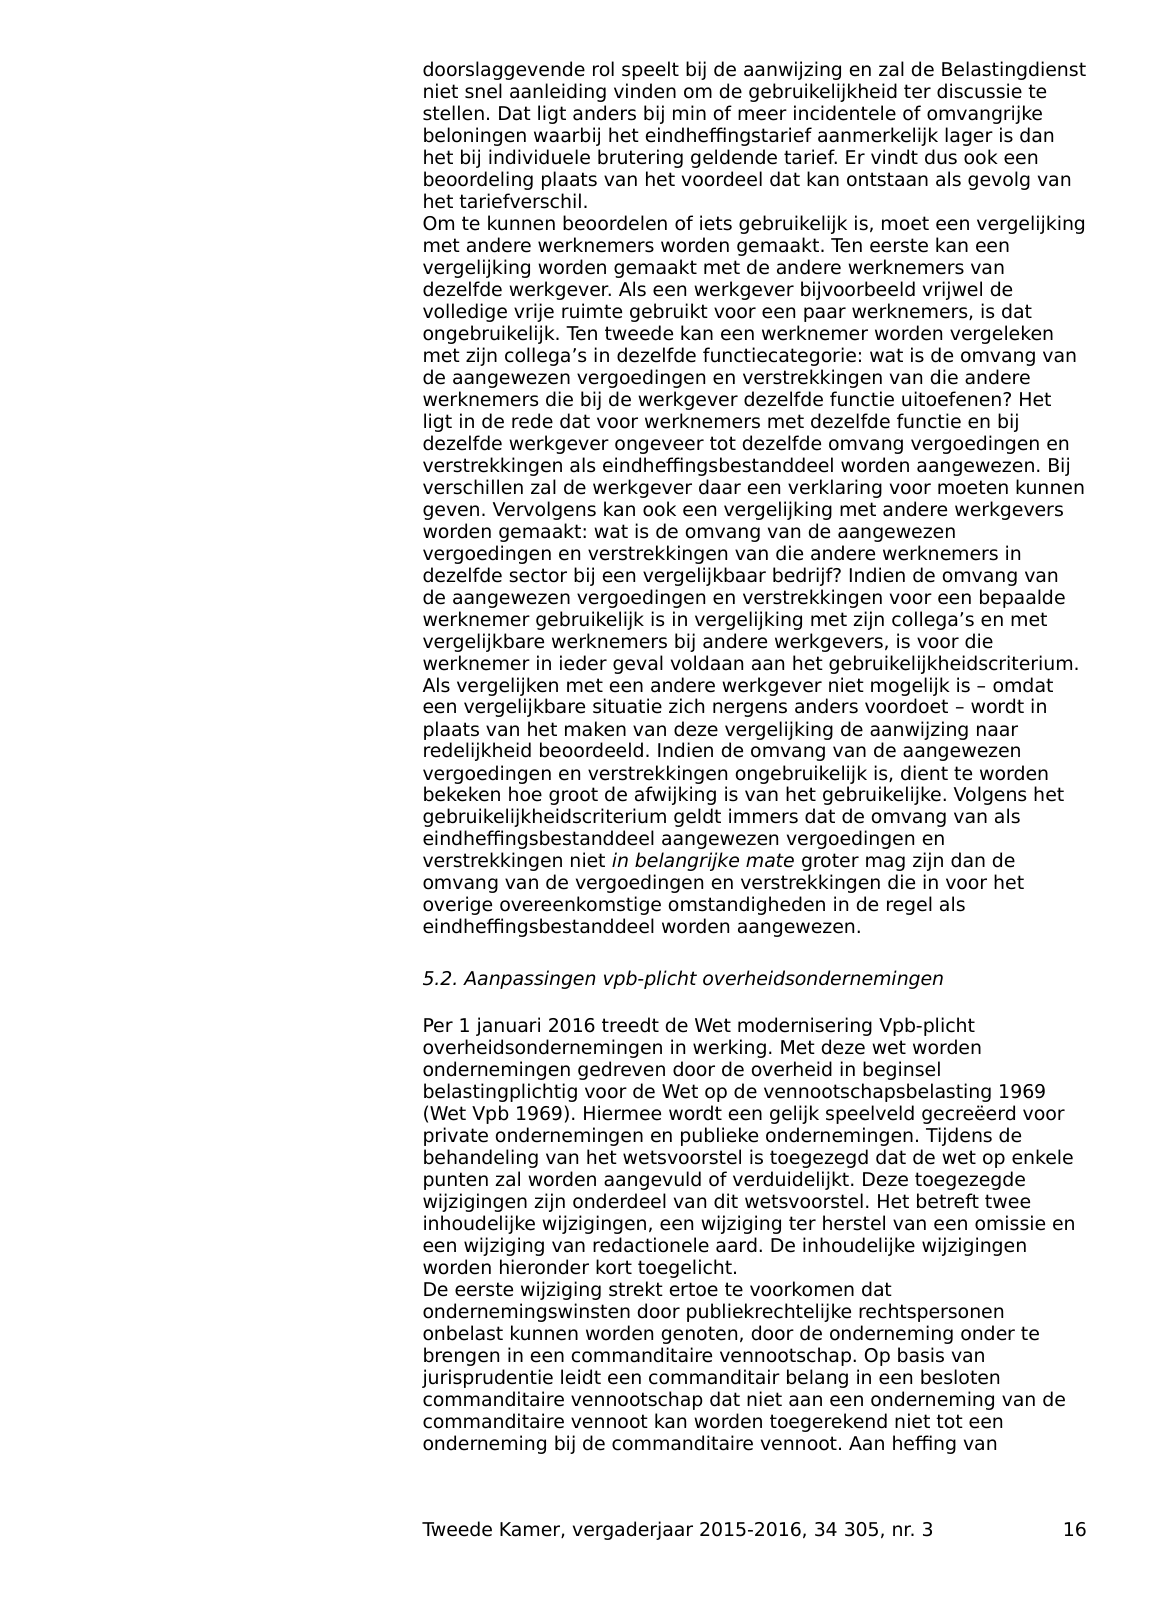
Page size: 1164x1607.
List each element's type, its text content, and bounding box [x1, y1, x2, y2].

text De eerste wijziging strekt ertoe te voorkomen dat ondernemingswinsten door publiekrechtelijke rechtspersonen onbelast kunnen worden genoten, door de onderneming onder te brengen in een commanditaire vennootschap. Op basis van jurisprudentie leidt een commanditair belang in een besloten commanditaire vennootschap dat niet aan een onderneming van de commanditaire vennoot kan worden toegerekend niet tot een onderneming bij de commanditaire vennoot. Aan heffing van [422, 1279, 1087, 1455]
text doorslaggevende rol speelt bij de aanwijzing en zal de Belastingdienst niet snel aanleiding vinden om de gebruikelijkheid ter discussie te stellen. Dat ligt anders bij min of meer incidentele of omvangrijke beloningen waarbij het eindheffingstarief aanmerkelijk lager is dan het bij individuele brutering geldende tarief. Er vindt dus ook een beoordeling plaats van het voordeel dat kan ontstaan als gevolg van het tariefverschil. [422, 59, 1087, 213]
subtitle 5.2. Aanpassingen vpb-plicht overheidsondernemingen [422, 968, 1087, 990]
text Per 1 januari 2016 treedt de Wet modernisering Vpb-plicht overheidsondernemingen in werking. Met deze wet worden ondernemingen gedreven door de overheid in beginsel belastingplichtig voor de Wet op de vennootschapsbelasting 1969 (Wet Vpb 1969). Hiermee wordt een gelijk speelveld gecreëerd voor private ondernemingen en publieke ondernemingen. Tijdens de behandeling van het wetsvoorstel is toegezegd dat de wet op enkele punten zal worden aangevuld of verduidelijkt. Deze toegezegde wijzigingen zijn onderdeel van dit wetsvoorstel. Het betreft twee inhoudelijke wijzigingen, een wijziging ter herstel van een omissie en een wijziging van redactionele aard. De inhoudelijke wijzigingen worden hieronder kort toegelicht. [422, 1015, 1087, 1279]
text Om te kunnen beoordelen of iets gebruikelijk is, moet een vergelijking met andere werknemers worden gemaakt. Ten eerste kan een vergelijking worden gemaakt met de andere werknemers van dezelfde werkgever. Als een werkgever bijvoorbeeld vrijwel de volledige vrije ruimte gebruikt voor een paar werknemers, is dat ongebruikelijk. Ten tweede kan een werknemer worden vergeleken met zijn collega’s in dezelfde functiecategorie: wat is de omvang van de aangewezen vergoedingen en verstrekkingen van die andere werknemers die bij de werkgever dezelfde functie uitoefenen? Het ligt in de rede dat voor werknemers met dezelfde functie en bij dezelfde werkgever ongeveer tot dezelfde omvang vergoedingen en verstrekkingen als eindheffingsbestanddeel worden aangewezen. Bij verschillen zal de werkgever daar een verklaring voor moeten kunnen geven. Vervolgens kan ook een vergelijking met andere werkgevers worden gemaakt: wat is de omvang van de aangewezen vergoedingen en verstrekkingen van die andere werknemers in dezelfde sector bij een vergelijkbaar bedrijf? Indien de omvang van de aangewezen vergoedingen en verstrekkingen voor een bepaalde werknemer gebruikelijk is in vergelijking met zijn collega’s en met vergelijkbare werknemers bij andere werkgevers, is voor die werknemer in ieder geval voldaan aan het gebruikelijkheidscriterium. Als vergelijken met een andere werkgever niet mogelijk is – omdat een vergelijkbare situatie zich nergens anders voordoet – wordt in plaats van het maken van deze vergelijking de aanwijzing naar redelijkheid beoordeeld. Indien de omvang van de aangewezen vergoedingen en verstrekkingen ongebruikelijk is, dient te worden bekeken hoe groot de afwijking is van het gebruikelijke. Volgens het gebruikelijkheidscriterium geldt immers dat de omvang van als eindheffingsbestanddeel aangewezen vergoedingen en verstrekkingen niet in belangrijke mate groter mag zijn dan de omvang van de vergoedingen en verstrekkingen die in voor het overige overeenkomstige omstandigheden in de regel als eindheffingsbestanddeel worden aangewezen. [422, 213, 1087, 938]
